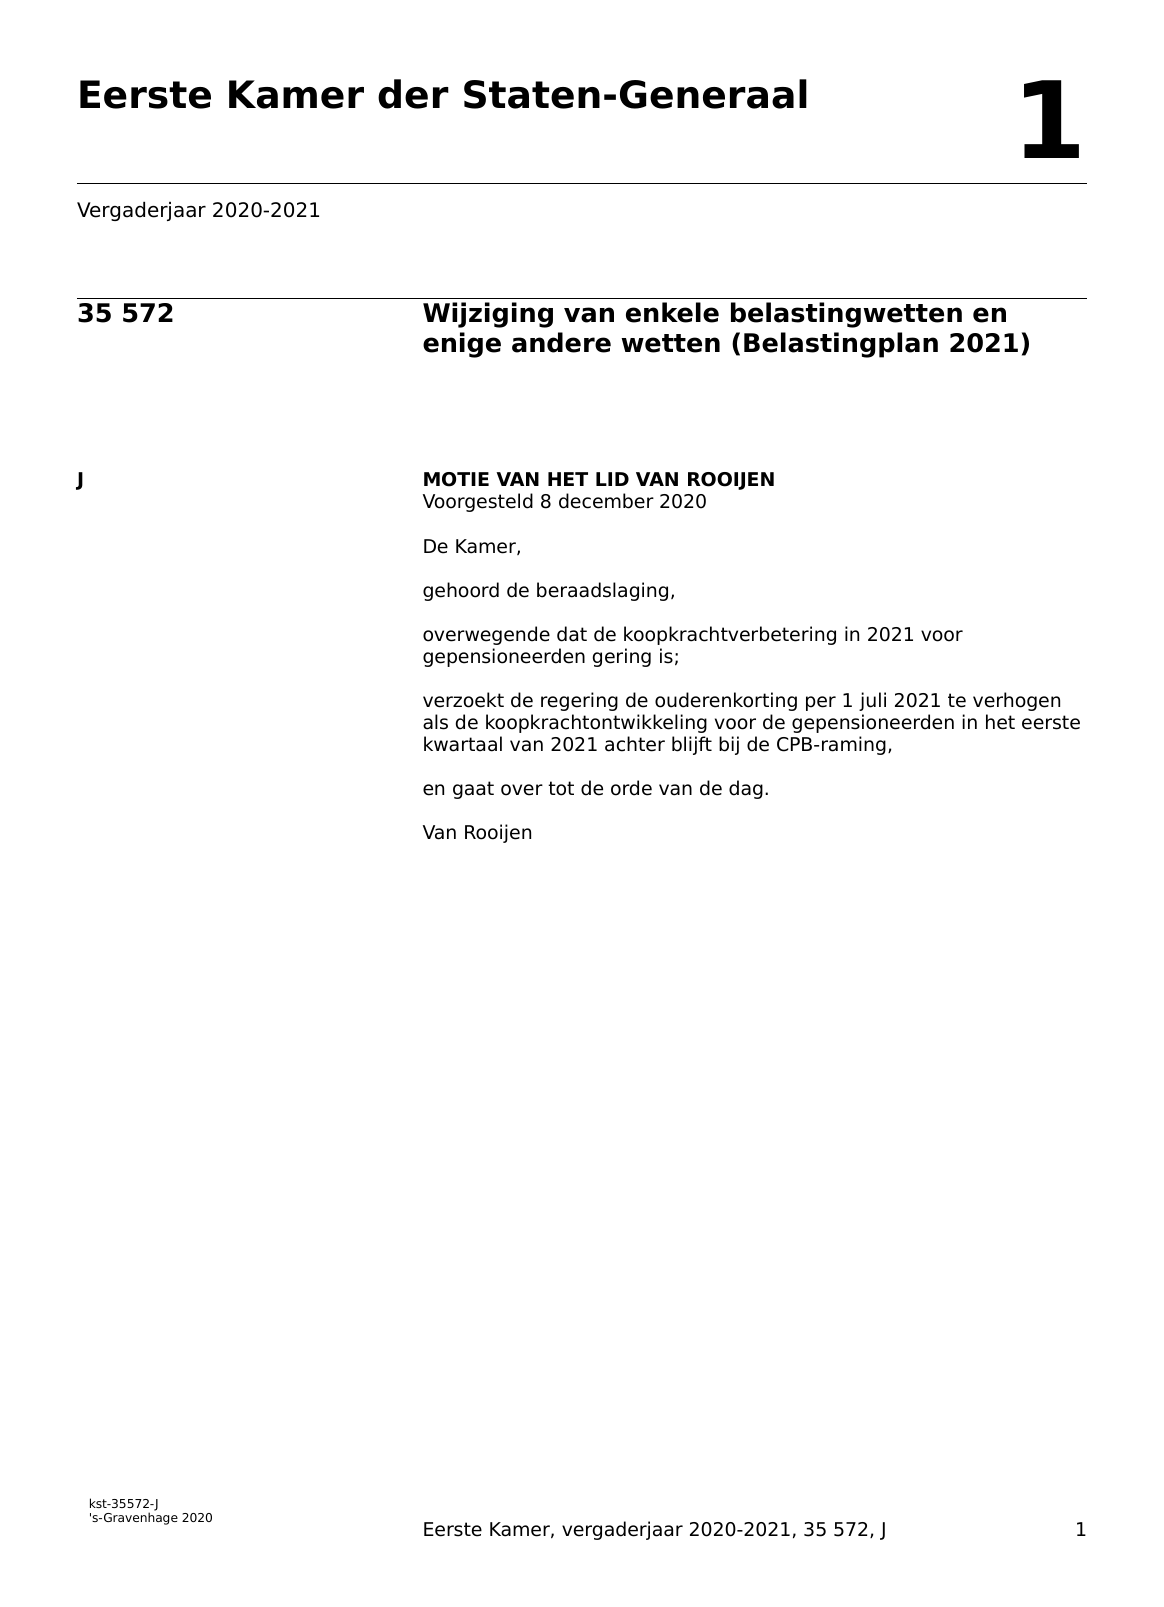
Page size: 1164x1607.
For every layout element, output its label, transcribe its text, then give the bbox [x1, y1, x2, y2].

text Voorgesteld 8 december 2020 [422, 491, 1087, 513]
table_header Eerste Kamer der Staten-Generaal [77, 59, 886, 183]
text overwegende dat de koopkrachtverbetering in 2021 voor gepensioneerden gering is; [422, 624, 1087, 668]
text en gaat over tot de orde van de dag. [422, 778, 1087, 800]
table_header 1 [886, 59, 1087, 183]
text 's-Gravenhage 2020 [88, 1511, 323, 1525]
text Van Rooijen [422, 822, 1087, 844]
table_cell Vergaderjaar 2020-2021 [77, 184, 1087, 298]
text gehoord de beraadslaging, [422, 580, 1087, 602]
text kst-35572-J [88, 1497, 323, 1511]
text De Kamer, [422, 536, 1087, 557]
subtitle 35 572 Wijziging van enkele belastingwetten en enige andere wetten (Belastingplan 2021) [77, 299, 1087, 358]
subtitle J MOTIE VAN HET LID VAN ROOIJEN [77, 469, 1087, 491]
text verzoekt de regering de ouderenkorting per 1 juli 2021 te verhogen als de koopkrachtontwikkeling voor de gepensioneerden in het eerste kwartaal van 2021 achter blijft bij de CPB-raming, [422, 690, 1087, 756]
